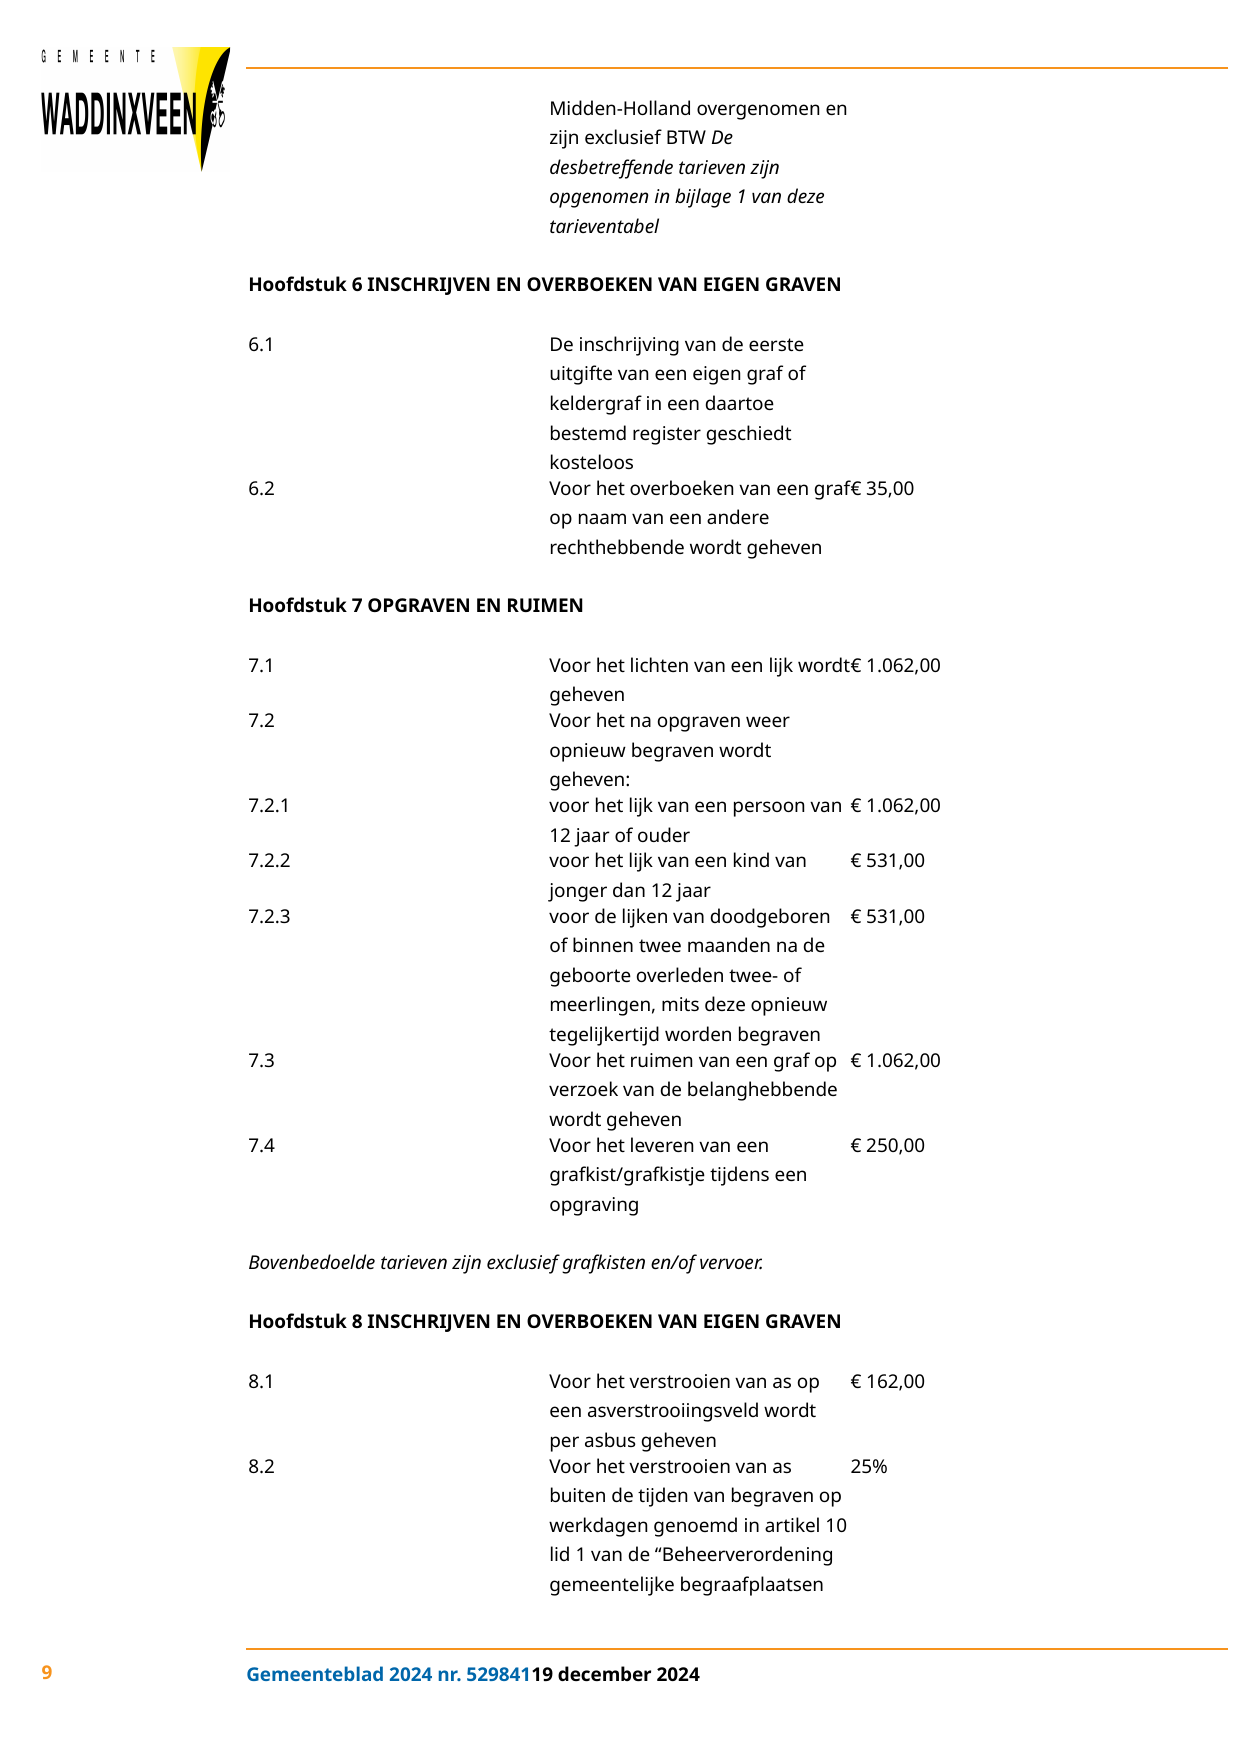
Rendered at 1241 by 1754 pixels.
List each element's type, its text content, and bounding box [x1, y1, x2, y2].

table_header Voor het lichten van een lijk wordt geheven [549, 652, 850, 707]
table_cell € 1.062,00 [850, 1047, 1152, 1132]
table_cell € 1.062,00 [850, 792, 1152, 847]
table_cell Voor het na opgraven weer opnieuw begraven wordt geheven: [549, 707, 850, 792]
table_header 7.1 [248, 652, 549, 707]
table_cell 25% [850, 1453, 1152, 1597]
table_cell 7.2.1 [248, 792, 549, 847]
table_header € 1.062,00 [850, 652, 1152, 707]
table_cell Voor het verstrooien van as buiten de tijden van begraven op werkdagen genoemd in artikel 10 lid 1 van de “Beheerverordening gemeentelijke begraafplaatsen [549, 1453, 850, 1597]
text Hoofdstuk 6 INSCHRIJVEN EN OVERBOEKEN VAN EIGEN GRAVEN [248, 272, 1152, 297]
table_cell 8.2 [248, 1453, 549, 1597]
table_cell Voor het ruimen van een graf op verzoek van de belanghebbende wordt geheven [549, 1047, 850, 1132]
table_cell 7.2.2 [248, 848, 549, 903]
table_cell € 531,00 [850, 848, 1152, 903]
table_cell 6.2 [248, 475, 549, 560]
table_cell € 250,00 [850, 1132, 1152, 1217]
table_header 8.1 [248, 1368, 549, 1453]
table_cell voor het lijk van een kind van jonger dan 12 jaar [549, 848, 850, 903]
table_header 6.1 [248, 331, 549, 475]
table_cell [248, 95, 549, 239]
table_cell Voor het leveren van een grafkist/grafkistje tijdens een opgraving [549, 1132, 850, 1217]
table_cell 7.3 [248, 1047, 549, 1132]
text Hoofdstuk 8 INSCHRIJVEN EN OVERBOEKEN VAN EIGEN GRAVEN [248, 1309, 1152, 1334]
table_cell € 35,00 [850, 475, 1152, 560]
table_cell Voor het overboeken van een graf op naam van een andere rechthebbende wordt geheven [549, 475, 850, 560]
picture [41, 47, 231, 172]
table_cell voor het lijk van een persoon van 12 jaar of ouder [549, 792, 850, 847]
table_cell [850, 707, 1152, 792]
table_cell 7.2.3 [248, 903, 549, 1047]
table_cell Midden-Holland overgenomen en zijn exclusief BTW De desbetreffende tarieven zijn opgenomen in bijlage 1 van deze tarieventabel [549, 95, 850, 239]
table_header Voor het verstrooien van as op een asverstrooiingsveld wordt per asbus geheven [549, 1368, 850, 1453]
table_header € 162,00 [850, 1368, 1152, 1453]
table_cell 7.2 [248, 707, 549, 792]
text Bovenbedoelde tarieven zijn exclusief grafkisten en/of vervoer. [248, 1249, 1152, 1275]
table_header De inschrijving van de eerste uitgifte van een eigen graf of keldergraf in een daartoe bestemd register geschiedt kosteloos [549, 331, 850, 475]
text Hoofdstuk 7 OPGRAVEN EN RUIMEN [248, 593, 1152, 618]
table_cell [850, 95, 1152, 239]
table_header [850, 331, 1152, 475]
table_cell voor de lijken van doodgeboren of binnen twee maanden na de geboorte overleden twee- of meerlingen, mits deze opnieuw tegelijkertijd worden begraven [549, 903, 850, 1047]
table_cell € 531,00 [850, 903, 1152, 1047]
table_cell 7.4 [248, 1132, 549, 1217]
